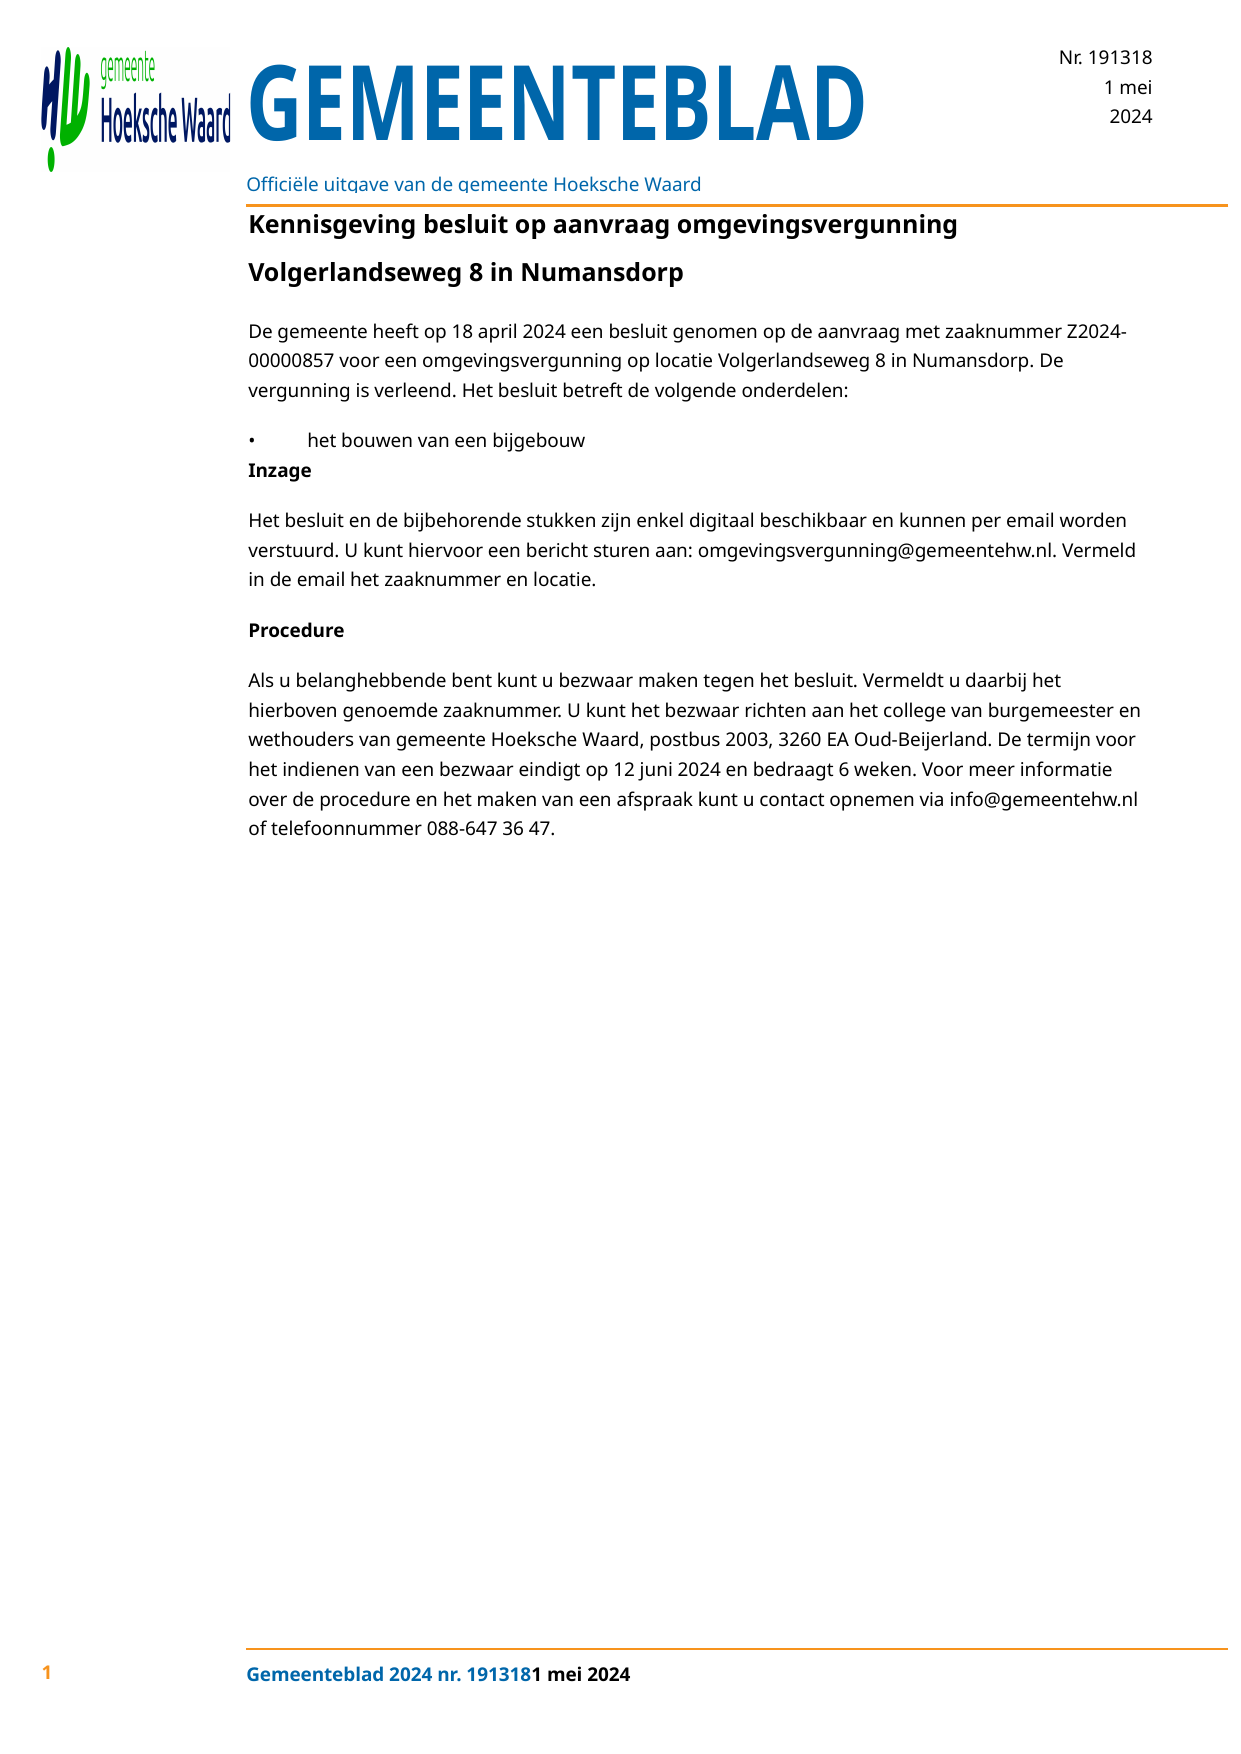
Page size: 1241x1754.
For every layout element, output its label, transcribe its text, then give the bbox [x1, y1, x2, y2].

text Procedure [248, 617, 1152, 643]
text Kennisgeving besluit op aanvraag omgevingsvergunning Volgerlandseweg 8 in Numansdorp [248, 207, 1152, 288]
text Het besluit en de bijbehorende stukken zijn enkel digitaal beschikbaar en kunnen per email worden verstuurd. U kunt hiervoor een bericht sturen aan: omgevingsvergunning@gemeentehw.nl. Vermeld in de email het zaaknummer en locatie. [248, 507, 1152, 592]
text Als u belanghebbende bent kunt u bezwaar maken tegen het besluit. Vermeldt u daarbij het hierboven genoemde zaaknummer. U kunt het bezwaar richten aan het college van burgemeester en wethouders van gemeente Hoeksche Waard, postbus 2003, 3260 EA Oud-Beijerland. De termijn voor het indienen van een bezwaar eindigt op 12 juni 2024 en bedraagt 6 weken. Voor meer informatie over de procedure en het maken van een afspraak kunt u contact opnemen via info@gemeentehw.nl of telefoonnummer 088-647 36 47. [248, 667, 1152, 841]
text De gemeente heeft op 18 april 2024 een besluit genomen op de aanvraag met zaaknummer Z2024-00000857 voor een omgevingsvergunning op locatie Volgerlandseweg 8 in Numansdorp. De vergunning is verleend. Het besluit betreft de volgende onderdelen: [248, 318, 1152, 403]
picture [41, 47, 231, 172]
text Inzage [248, 457, 1152, 483]
list het bouwen van een bijgebouw [248, 427, 1152, 453]
